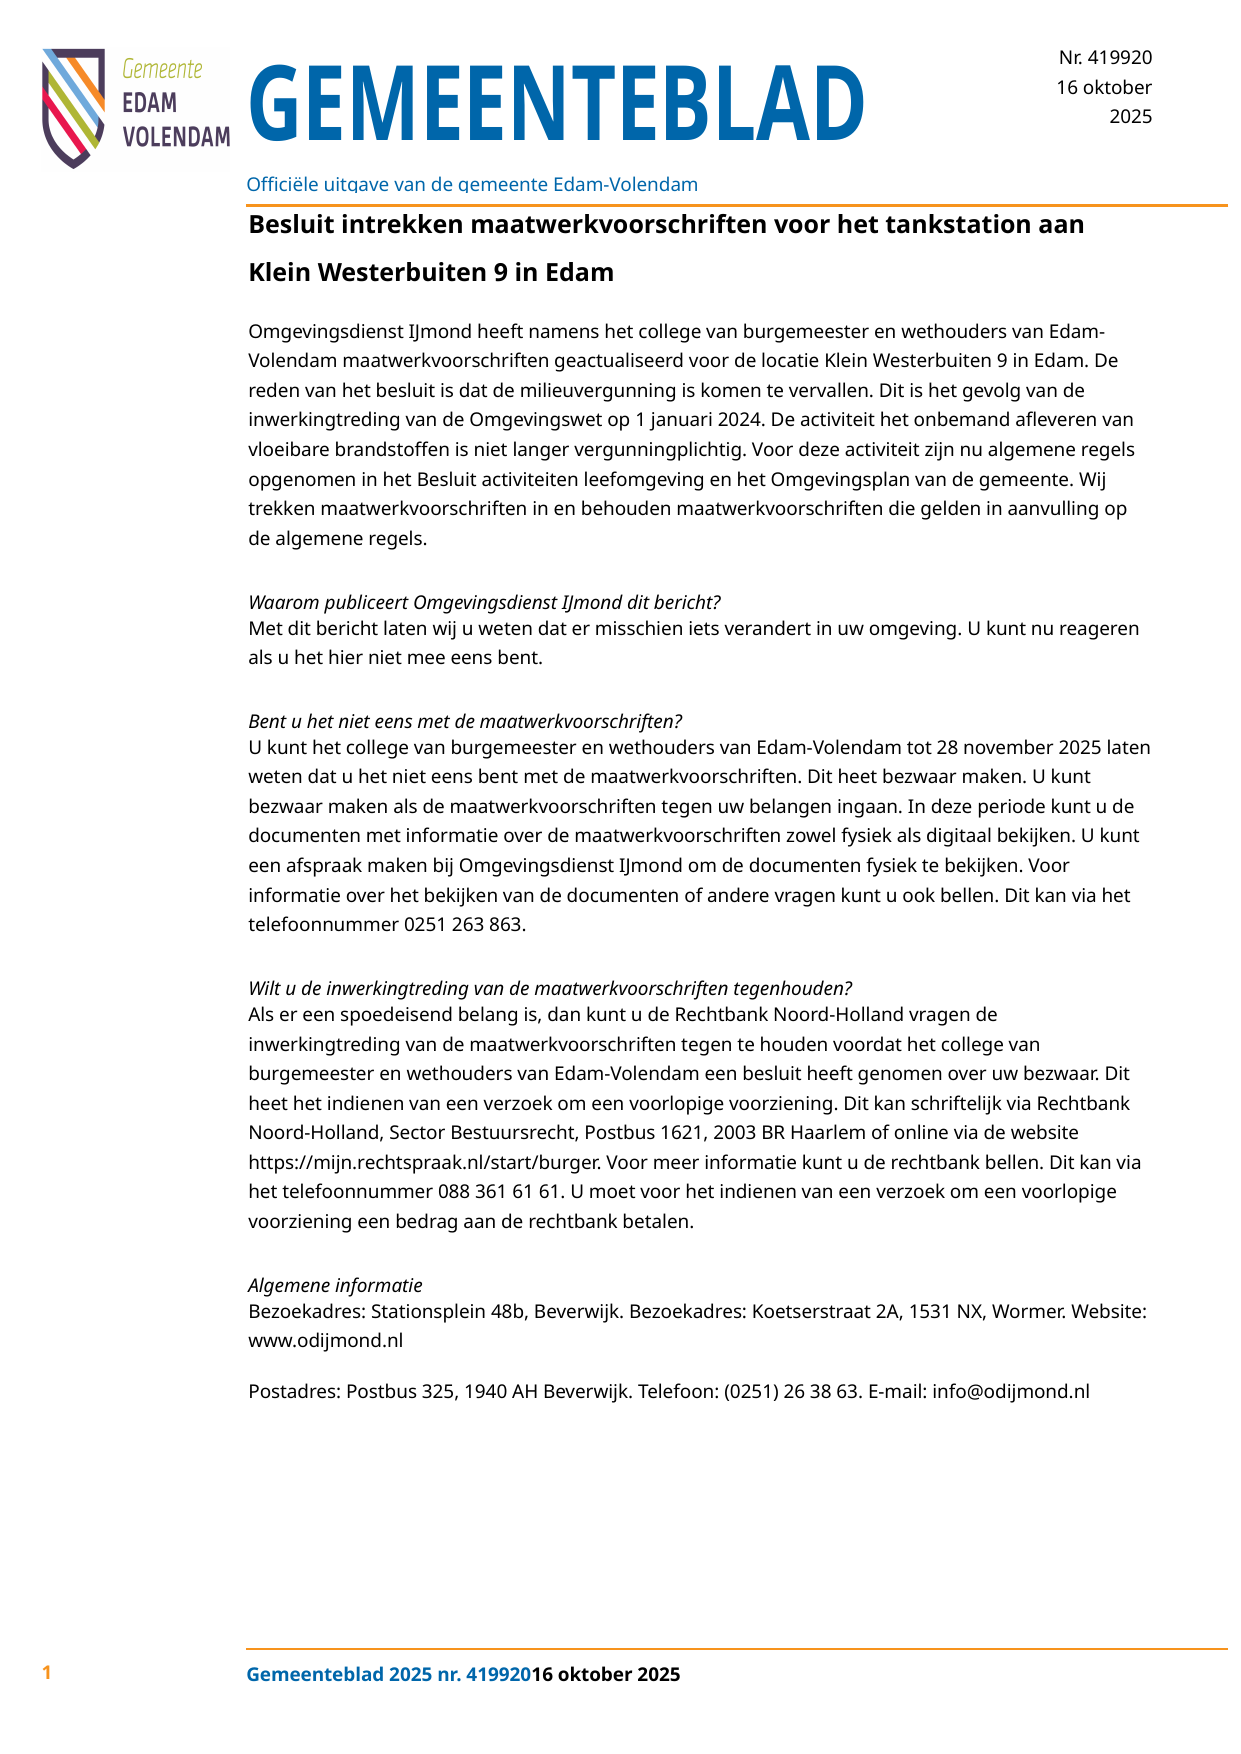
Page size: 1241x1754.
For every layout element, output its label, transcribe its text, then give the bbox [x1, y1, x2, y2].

text Bezoekadres: Stationsplein 48b, Beverwijk. Bezoekadres: Koetserstraat 2A, 1531 NX, Wormer. Website: www.odijmond.nl [248, 1298, 1152, 1353]
text Met dit bericht laten wij u weten dat er misschien iets verandert in uw omgeving. U kunt nu reageren als u het hier niet mee eens bent. [248, 615, 1152, 670]
text Als er een spoedeisend belang is, dan kunt u de Rechtbank Noord-Holland vragen de inwerkingtreding van de maatwerkvoorschriften tegen te houden voordat het college van burgemeester en wethouders van Edam-Volendam een besluit heeft genomen over uw bezwaar. Dit heet het indienen van een verzoek om een voorlopige voorziening. Dit kan schriftelijk via Rechtbank Noord-Holland, Sector Bestuursrecht, Postbus 1621, 2003 BR Haarlem of online via de website https://mijn.rechtspraak.nl/start/burger. Voor meer informatie kunt u de rechtbank bellen. Dit kan via het telefoonnummer 088 361 61 61. U moet voor het indienen van een verzoek om een voorlopige voorziening een bedrag aan de rechtbank betalen. [248, 1001, 1152, 1234]
text Postadres: Postbus 325, 1940 AH Beverwijk. Telefoon: (0251) 26 38 63. E-mail: info@odijmond.nl [248, 1378, 1152, 1404]
text Algemene informatie [248, 1272, 1152, 1298]
picture [41, 47, 231, 172]
text U kunt het college van burgemeester en wethouders van Edam-Volendam tot 28 november 2025 laten weten dat u het niet eens bent met de maatwerkvoorschriften. Dit heet bezwaar maken. U kunt bezwaar maken als de maatwerkvoorschriften tegen uw belangen ingaan. In deze periode kunt u de documenten met informatie over de maatwerkvoorschriften zowel fysiek als digitaal bekijken. U kunt een afspraak maken bij Omgevingsdienst IJmond om de documenten fysiek te bekijken. Voor informatie over het bekijken van de documenten of andere vragen kunt u ook bellen. Dit kan via het telefoonnummer 0251 263 863. [248, 734, 1152, 937]
text Besluit intrekken maatwerkvoorschriften voor het tankstation aan Klein Westerbuiten 9 in Edam [248, 207, 1152, 288]
text Wilt u de inwerkingtreding van de maatwerkvoorschriften tegenhouden? [248, 975, 1152, 1001]
text Omgevingsdienst IJmond heeft namens het college van burgemeester en wethouders van Edam-Volendam maatwerkvoorschriften geactualiseerd voor de locatie Klein Westerbuiten 9 in Edam. De reden van het besluit is dat de milieuvergunning is komen te vervallen. Dit is het gevolg van de inwerkingtreding van de Omgevingswet op 1 januari 2024. De activiteit het onbemand afleveren van vloeibare brandstoffen is niet langer vergunningplichtig. Voor deze activiteit zijn nu algemene regels opgenomen in het Besluit activiteiten leefomgeving en het Omgevingsplan van de gemeente. Wij trekken maatwerkvoorschriften in en behouden maatwerkvoorschriften die gelden in aanvulling op de algemene regels. [248, 318, 1152, 551]
text Bent u het niet eens met de maatwerkvoorschriften? [248, 708, 1152, 734]
text Waarom publiceert Omgevingsdienst IJmond dit bericht? [248, 589, 1152, 615]
